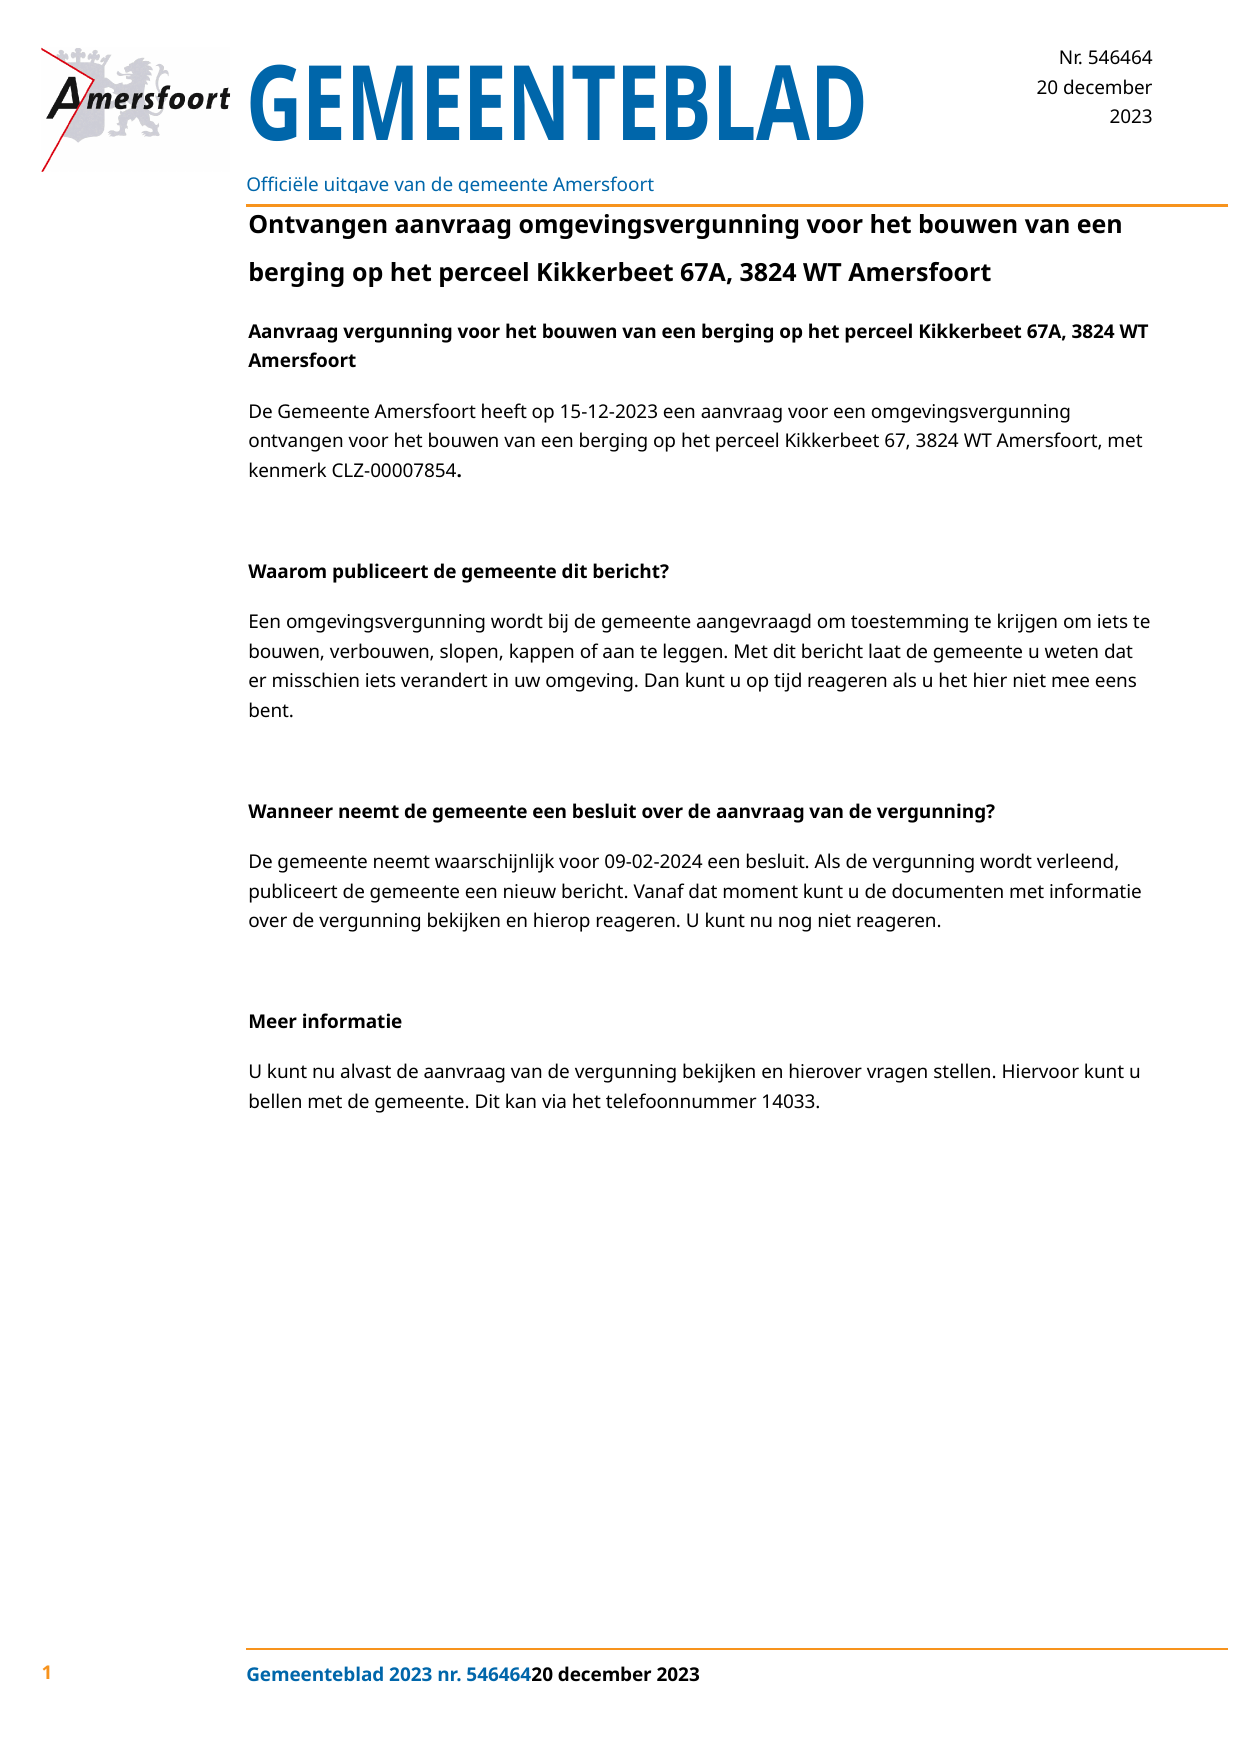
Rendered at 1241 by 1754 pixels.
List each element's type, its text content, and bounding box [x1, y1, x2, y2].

text Een omgevingsvergunning wordt bij de gemeente aangevraagd om toestemming te krijgen om iets te bouwen, verbouwen, slopen, kappen of aan te leggen. Met dit bericht laat de gemeente u weten dat er misschien iets verandert in uw omgeving. Dan kunt u op tijd reageren als u het hier niet mee eens bent. [248, 608, 1152, 723]
text De Gemeente Amersfoort heeft op 15-12-2023 een aanvraag voor een omgevingsvergunning ontvangen voor het bouwen van een berging op het perceel Kikkerbeet 67, 3824 WT Amersfoort, met kenmerk CLZ-00007854. [248, 398, 1152, 483]
picture [41, 47, 231, 172]
text De gemeente neemt waarschijnlijk voor 09-02-2024 een besluit. Als de vergunning wordt verleend, publiceert de gemeente een nieuw bericht. Vanaf dat moment kunt u de documenten met informatie over de vergunning bekijken en hierop reageren. U kunt nu nog niet reageren. [248, 848, 1152, 933]
text Ontvangen aanvraag omgevingsvergunning voor het bouwen van een berging op het perceel Kikkerbeet 67A, 3824 WT Amersfoort [248, 207, 1152, 288]
text Wanneer neemt de gemeente een besluit over de aanvraag van de vergunning? [248, 798, 1152, 824]
text Meer informatie [248, 1008, 1152, 1034]
text Aanvraag vergunning voor het bouwen van een berging op het perceel Kikkerbeet 67A, 3824 WT Amersfoort [248, 318, 1152, 373]
text U kunt nu alvast de aanvraag van de vergunning bekijken en hierover vragen stellen. Hiervoor kunt u bellen met de gemeente. Dit kan via het telefoonnummer 14033. [248, 1059, 1152, 1114]
text Waarom publiceert de gemeente dit bericht? [248, 558, 1152, 584]
